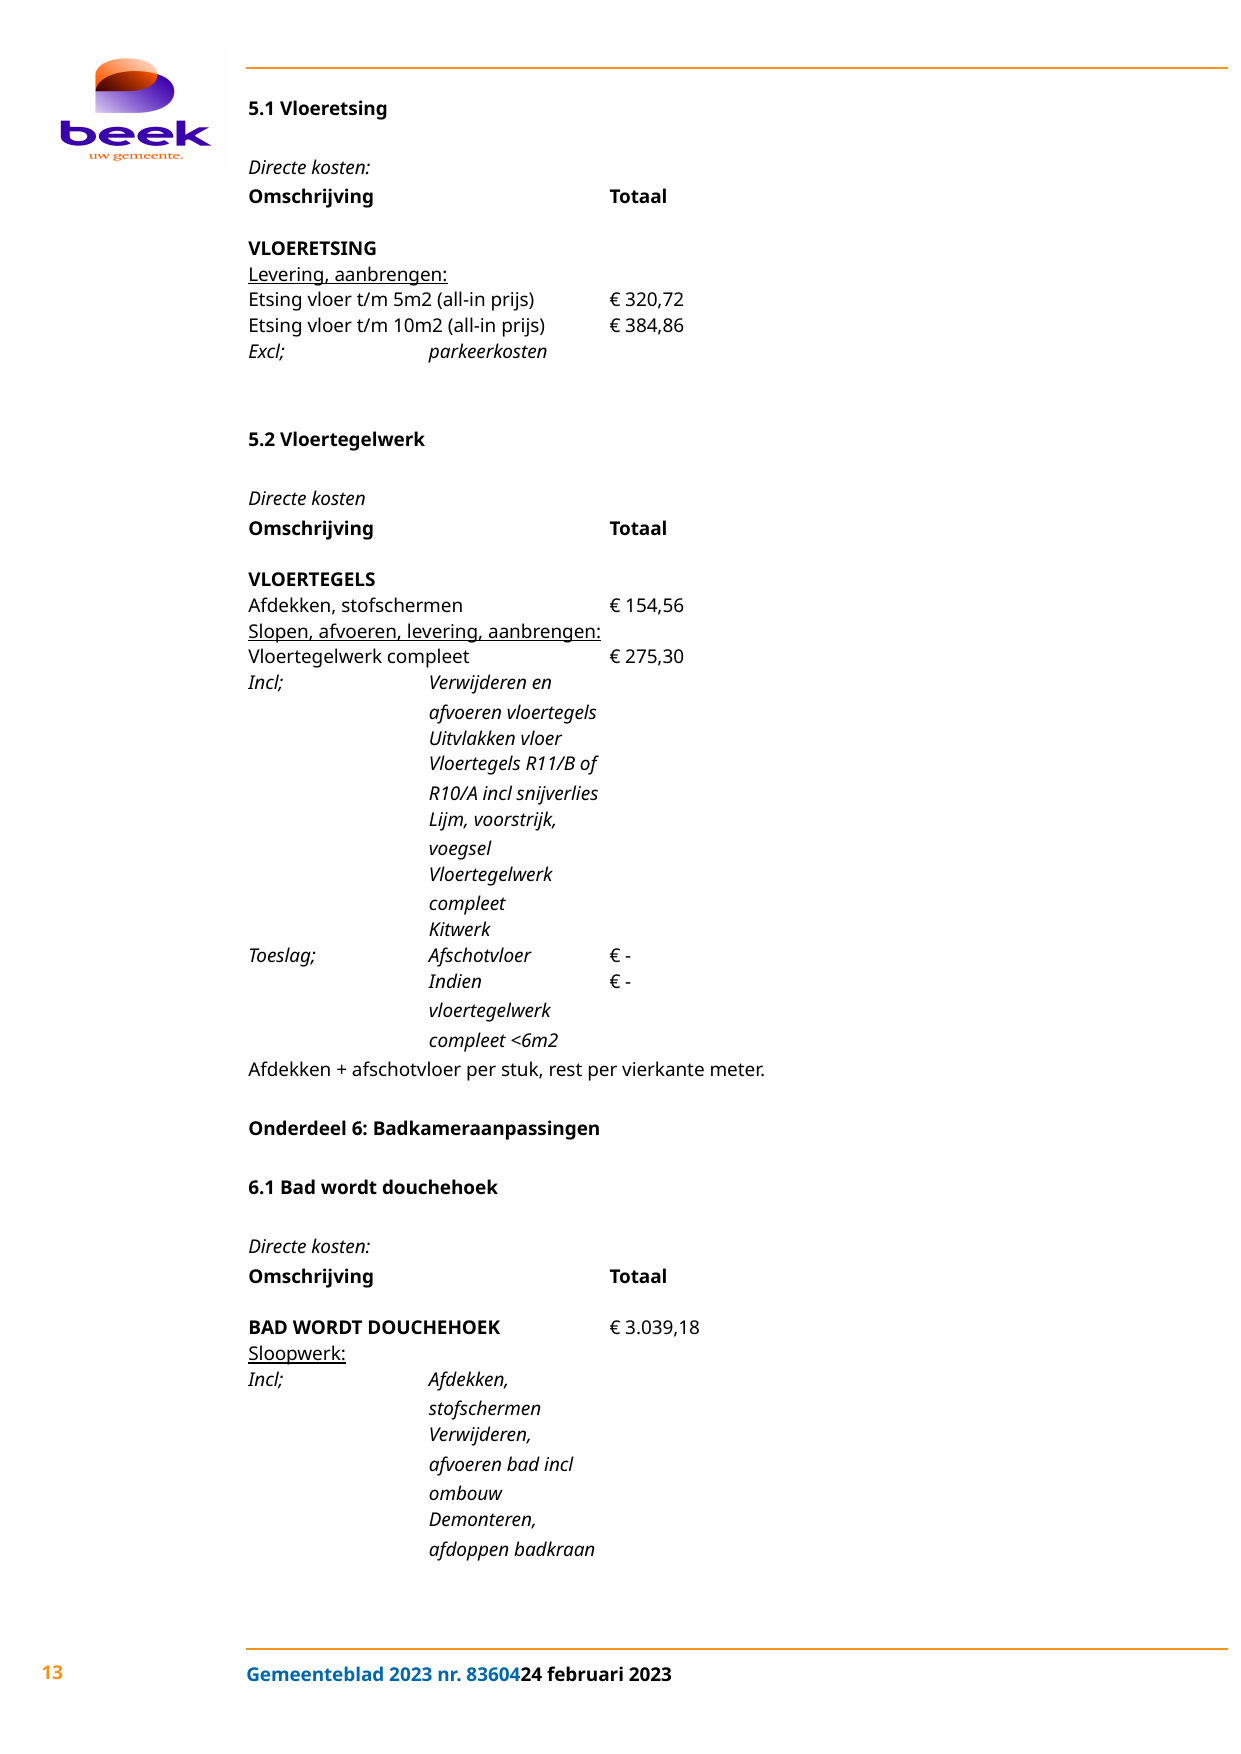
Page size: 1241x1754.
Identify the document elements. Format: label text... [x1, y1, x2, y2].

table_cell [790, 541, 971, 566]
table_cell Vloertegelwerk compleet [248, 644, 609, 669]
table_cell [790, 312, 971, 338]
table_cell Etsing vloer t/m 10m2 (all-in prijs) [248, 312, 609, 338]
table_cell Afschotvloer [429, 942, 609, 968]
table_cell VLOERETSING [248, 235, 609, 261]
table_cell [790, 592, 971, 618]
table_cell [609, 618, 790, 644]
table_header [790, 515, 971, 541]
table_cell Etsing vloer t/m 5m2 (all-in prijs) [248, 287, 609, 312]
table_cell [790, 725, 971, 750]
table_cell [971, 1506, 1152, 1562]
table_cell Incl; [248, 1366, 429, 1421]
table_cell € 275,30 [609, 644, 790, 669]
table_cell Demonteren, afdoppen badkraan [429, 1506, 609, 1562]
table_header Omschrijving [248, 184, 609, 235]
table_cell € 320,72 [609, 287, 790, 312]
table_cell BAD WORDT DOUCHEHOEK [248, 1315, 609, 1340]
table_cell Verwijderen en afvoeren vloertegels [429, 669, 609, 725]
table_cell [790, 209, 971, 235]
table_cell Afdekken, stofschermen [429, 1366, 609, 1421]
text Directe kosten [248, 485, 1152, 511]
table_cell [790, 618, 971, 644]
table_cell [790, 916, 971, 942]
table_cell [971, 806, 1152, 861]
table_cell Afdekken, stofschermen [248, 592, 609, 618]
table_cell [790, 968, 971, 1053]
table_cell [790, 261, 971, 287]
table_cell Excl; [248, 338, 429, 364]
table_cell [971, 916, 1152, 942]
table_cell € 154,56 [609, 592, 790, 618]
table_cell [971, 1340, 1152, 1366]
table_cell Slopen, afvoeren, levering, aanbrengen: [248, 618, 609, 644]
table_cell [790, 750, 971, 806]
table_cell Indien vloertegelwerk compleet <6m2 [429, 968, 609, 1053]
table_cell [790, 287, 971, 312]
table_cell Lijm, voorstrijk, voegsel [429, 806, 609, 861]
table_header Totaal [609, 184, 790, 235]
table_cell [790, 1340, 971, 1366]
table_cell [790, 1366, 971, 1421]
table_header [790, 1263, 971, 1289]
table_cell Uitvlakken vloer [429, 725, 609, 750]
table_cell Vloertegelwerk compleet [429, 861, 609, 916]
table_cell [609, 566, 790, 592]
text 6.1 Bad wordt douchehoek [248, 1174, 1152, 1200]
table_cell [971, 235, 1152, 261]
table_cell [971, 338, 1152, 364]
table_cell [609, 725, 790, 750]
table_cell [790, 669, 971, 725]
table_cell [790, 1421, 971, 1506]
table_cell [971, 644, 1152, 669]
table_cell [248, 1562, 429, 1587]
table_cell [790, 861, 971, 916]
table_cell [609, 861, 790, 916]
table_cell [609, 750, 790, 806]
table_cell [971, 312, 1152, 338]
table_cell [971, 287, 1152, 312]
table_cell [971, 261, 1152, 287]
table_cell [790, 1289, 971, 1314]
table_cell [248, 750, 429, 806]
table_cell [790, 644, 971, 669]
table_cell [609, 1506, 790, 1562]
table_cell [790, 566, 971, 592]
table_cell [971, 566, 1152, 592]
table_cell [609, 1562, 790, 1587]
table_cell [609, 806, 790, 861]
table_cell [790, 1506, 971, 1562]
table_cell [971, 618, 1152, 644]
table_cell [609, 261, 790, 287]
table_cell [609, 338, 790, 364]
table_cell Levering, aanbrengen: [248, 261, 609, 287]
table_cell [971, 1421, 1152, 1506]
table_cell Kitwerk [429, 916, 609, 942]
table_cell Vloertegels R11/B of R10/A incl snijverlies [429, 750, 609, 806]
table_cell € - [609, 968, 790, 1053]
table_cell [248, 806, 429, 861]
table_cell [609, 1340, 790, 1366]
table_header Totaal [609, 1263, 790, 1314]
table_cell [609, 1366, 790, 1421]
table_cell Incl; [248, 669, 429, 725]
table_cell [971, 1315, 1152, 1340]
table_cell [971, 1562, 1152, 1587]
table_cell [429, 1562, 609, 1587]
table_cell [609, 669, 790, 725]
table_header Omschrijving [248, 1263, 609, 1314]
table_cell [971, 209, 1152, 235]
table_cell [248, 725, 429, 750]
table_cell [971, 1289, 1152, 1314]
table_cell Toeslag; [248, 942, 429, 968]
table_cell € 384,86 [609, 312, 790, 338]
table_cell [248, 968, 429, 1053]
text Afdekken + afschotvloer per stuk, rest per vierkante meter. [248, 1056, 1152, 1082]
table_cell Verwijderen, afvoeren bad incl ombouw [429, 1421, 609, 1506]
table_cell [248, 1506, 429, 1562]
table_cell [971, 1366, 1152, 1421]
table_cell [790, 1315, 971, 1340]
text 5.2 Vloertegelwerk [248, 426, 1152, 452]
table_cell [609, 916, 790, 942]
table_cell [971, 592, 1152, 618]
table_header [790, 184, 971, 209]
table_cell [790, 942, 971, 968]
table_cell [971, 541, 1152, 566]
table_cell [790, 338, 971, 364]
text Directe kosten: [248, 1233, 1152, 1259]
table_cell parkeerkosten [429, 338, 609, 364]
text Onderdeel 6: Badkameraanpassingen [248, 1115, 1152, 1141]
table_cell [248, 861, 429, 916]
table_cell [429, 1340, 609, 1366]
table_cell [790, 1562, 971, 1587]
table_cell [248, 916, 429, 942]
table_cell VLOERTEGELS [248, 566, 609, 592]
table_cell [971, 942, 1152, 968]
table_cell Sloopwerk: [248, 1340, 429, 1366]
table_cell [971, 725, 1152, 750]
table_header Omschrijving [248, 515, 609, 566]
table_cell [609, 1421, 790, 1506]
table_cell [609, 235, 790, 261]
table_cell [248, 1421, 429, 1506]
text 5.1 Vloeretsing [248, 95, 1152, 121]
table_cell [971, 750, 1152, 806]
table_cell [971, 669, 1152, 725]
table_cell [971, 861, 1152, 916]
table_cell € - [609, 942, 790, 968]
picture [41, 47, 231, 172]
table_cell [971, 968, 1152, 1053]
table_cell € 3.039,18 [609, 1315, 790, 1340]
text Directe kosten: [248, 154, 1152, 180]
table_cell [790, 806, 971, 861]
table_cell [790, 235, 971, 261]
table_header Totaal [609, 515, 790, 566]
